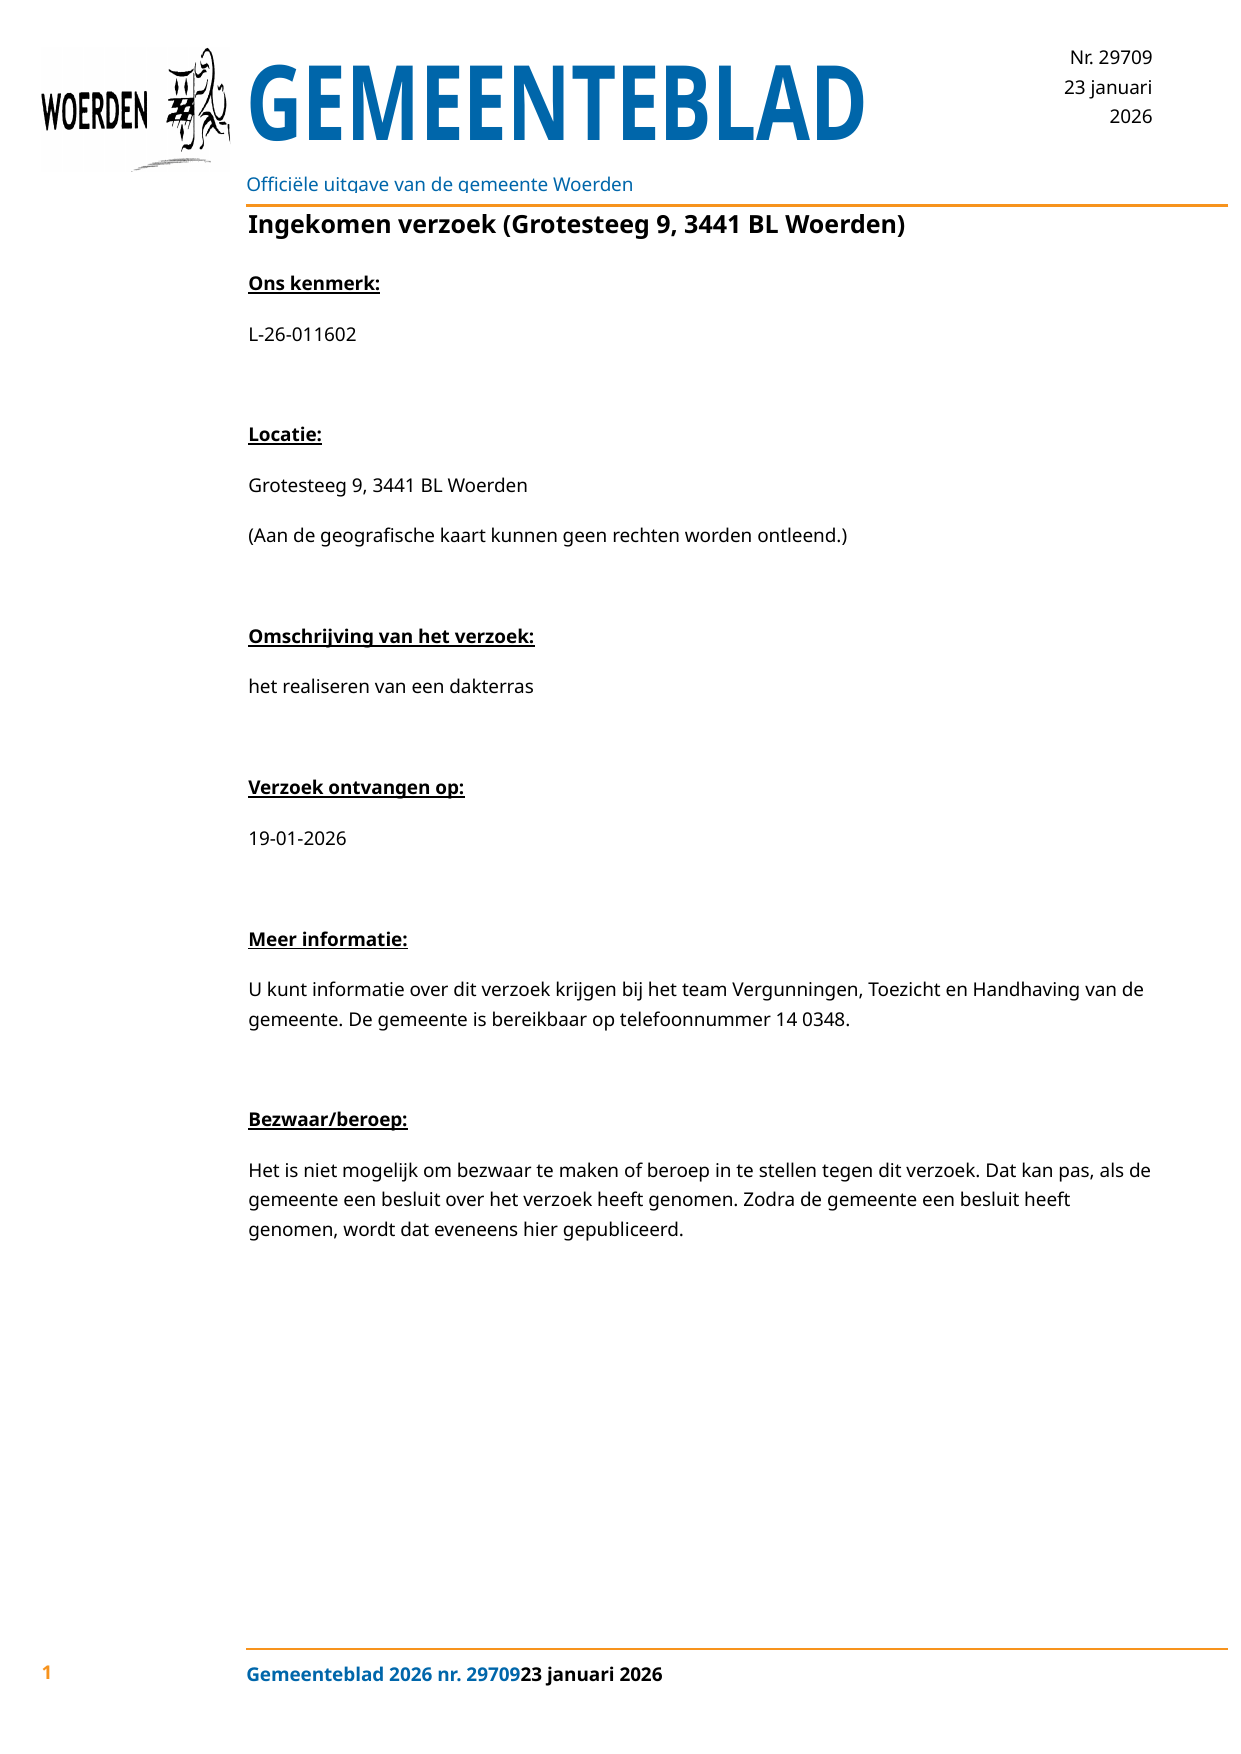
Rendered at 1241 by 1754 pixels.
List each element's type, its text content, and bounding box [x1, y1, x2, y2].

text Locatie: [248, 422, 1152, 447]
text Bezwaar/beroep: [248, 1107, 1152, 1132]
text Ingekomen verzoek (Grotesteeg 9, 3441 BL Woerden) [248, 207, 1152, 241]
text (Aan de geografische kaart kunnen geen rechten worden ontleend.) [248, 522, 1152, 548]
text U kunt informatie over dit verzoek krijgen bij het team Vergunningen, Toezicht en Handhaving van de gemeente. De gemeente is bereikbaar op telefoonnummer 14 0348. [248, 976, 1152, 1031]
text Meer informatie: [248, 926, 1152, 951]
text Het is niet mogelijk om bezwaar te maken of beroep in te stellen tegen dit verzoek. Dat kan pas, als de gemeente een besluit over het verzoek heeft genomen. Zodra de gemeente een besluit heeft genomen, wordt dat eveneens hier gepubliceerd. [248, 1157, 1152, 1242]
text 19-01-2026 [248, 825, 1152, 851]
text Omschrijving van het verzoek: [248, 623, 1152, 649]
text Grotesteeg 9, 3441 BL Woerden [248, 472, 1152, 498]
picture [41, 47, 231, 172]
text L-26-011602 [248, 321, 1152, 346]
text Verzoek ontvangen op: [248, 774, 1152, 800]
text Ons kenmerk: [248, 270, 1152, 296]
text het realiseren van een dakterras [248, 674, 1152, 699]
